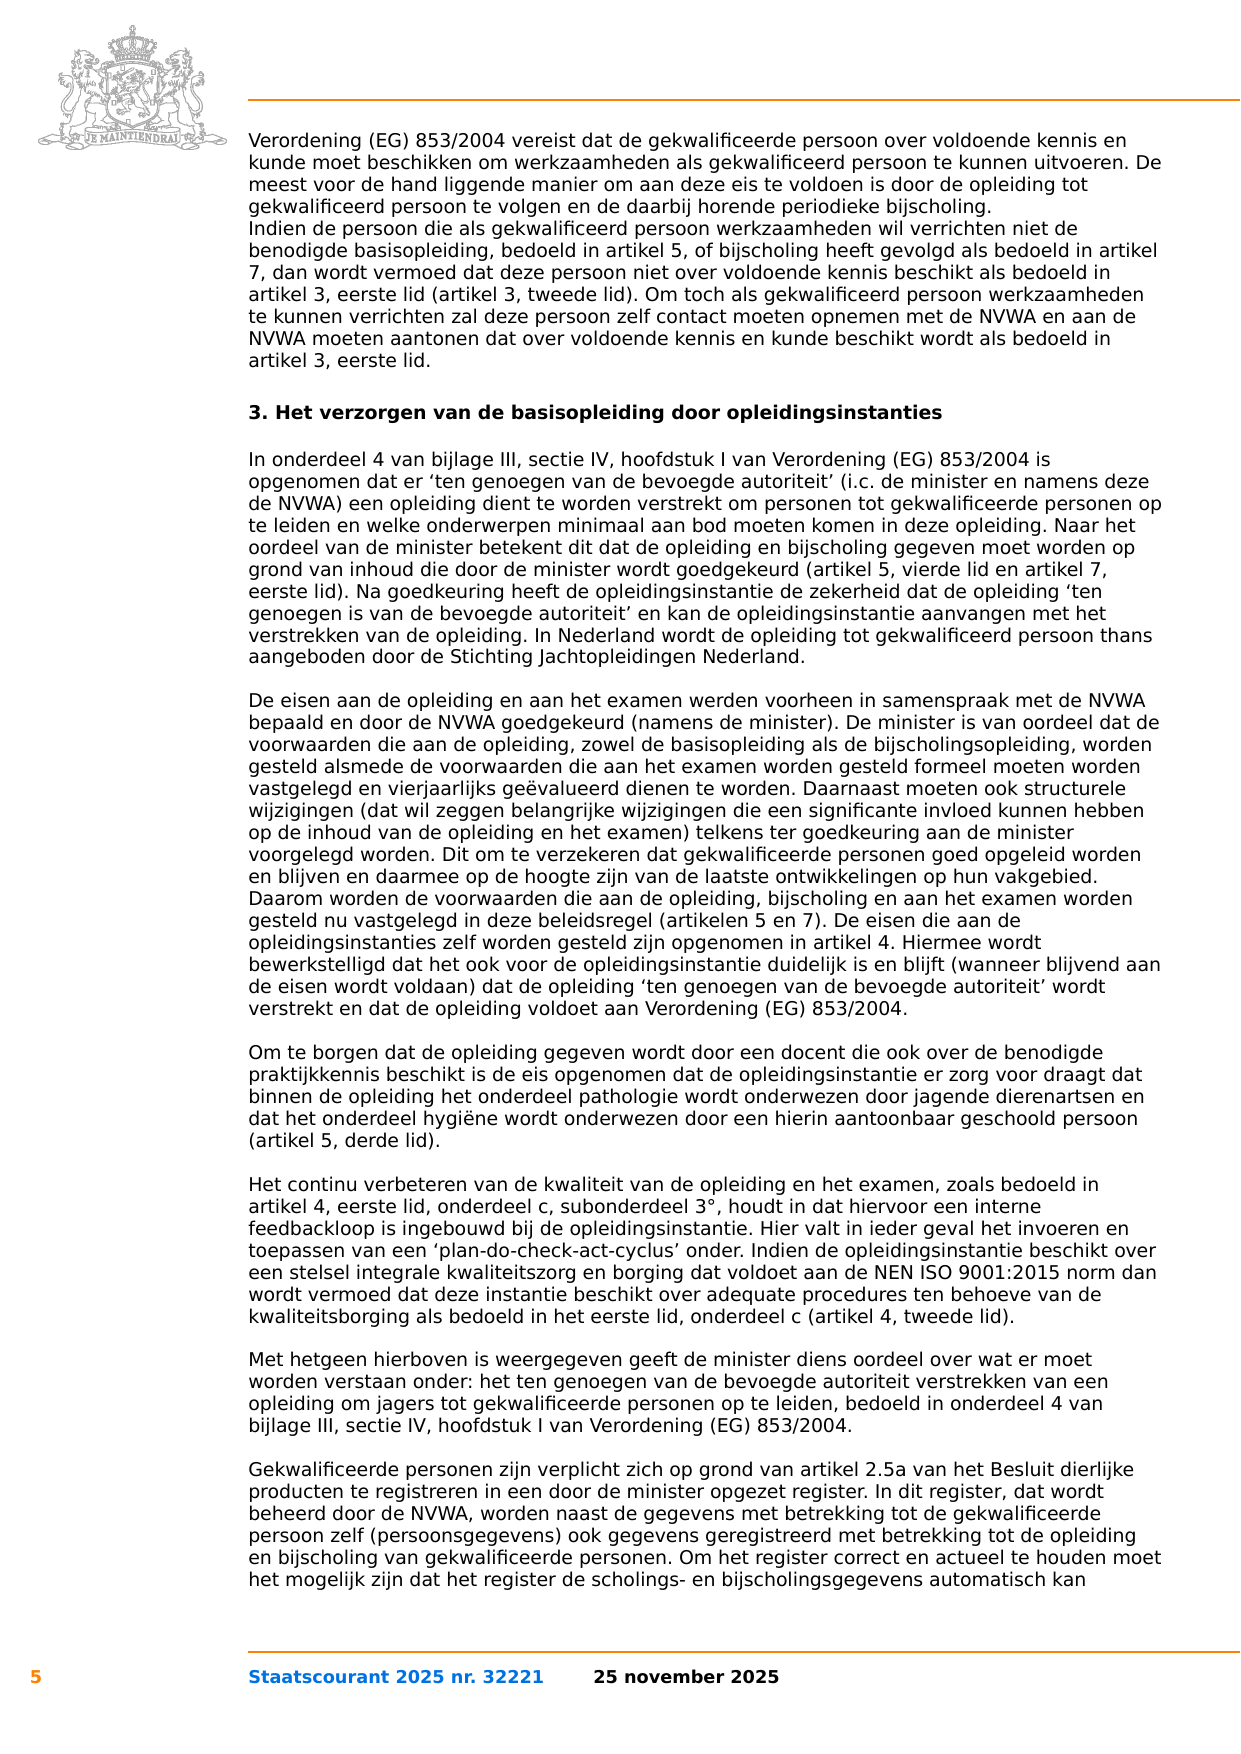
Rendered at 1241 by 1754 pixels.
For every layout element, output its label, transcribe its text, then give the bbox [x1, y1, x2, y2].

text De eisen aan de opleiding en aan het examen werden voorheen in samenspraak met de NVWA bepaald en door de NVWA goedgekeurd (namens de minister). De minister is van oordeel dat de voorwaarden die aan de opleiding, zowel de basisopleiding als de bijscholingsopleiding, worden gesteld alsmede de voorwaarden die aan het examen worden gesteld formeel moeten worden vastgelegd en vierjaarlijks geëvalueerd dienen te worden. Daarnaast moeten ook structurele wijzigingen (dat wil zeggen belangrijke wijzigingen die een significante invloed kunnen hebben op de inhoud van de opleiding en het examen) telkens ter goedkeuring aan de minister voorgelegd worden. Dit om te verzekeren dat gekwalificeerde personen goed opgeleid worden en blijven en daarmee op de hoogte zijn van de laatste ontwikkelingen op hun vakgebied. Daarom worden de voorwaarden die aan de opleiding, bijscholing en aan het examen worden gesteld nu vastgelegd in deze beleidsregel (artikelen 5 en 7). De eisen die aan de opleidingsinstanties zelf worden gesteld zijn opgenomen in artikel 4. Hiermee wordt bewerkstelligd dat het ook voor de opleidingsinstantie duidelijk is en blijft (wanneer blijvend aan de eisen wordt voldaan) dat de opleiding ‘ten genoegen van de bevoegde autoriteit’ wordt verstrekt en dat de opleiding voldoet aan Verordening (EG) 853/2004. [248, 690, 1163, 1020]
text Met hetgeen hierboven is weergegeven geeft de minister diens oordeel over wat er moet worden verstaan onder: het ten genoegen van de bevoegde autoriteit verstrekken van een opleiding om jagers tot gekwalificeerde personen op te leiden, bedoeld in onderdeel 4 van bijlage III, sectie IV, hoofdstuk I van Verordening (EG) 853/2004. [248, 1349, 1163, 1437]
text Verordening (EG) 853/2004 vereist dat de gekwalificeerde persoon over voldoende kennis en kunde moet beschikken om werkzaamheden als gekwalificeerd persoon te kunnen uitvoeren. De meest voor de hand liggende manier om aan deze eis te voldoen is door de opleiding tot gekwalificeerd persoon te volgen en de daarbij horende periodieke bijscholing. [248, 130, 1163, 218]
subtitle 3. Het verzorgen van de basisopleiding door opleidingsinstanties [248, 402, 1163, 424]
picture [38, 25, 227, 150]
text Indien de persoon die als gekwalificeerd persoon werkzaamheden wil verrichten niet de benodigde basisopleiding, bedoeld in artikel 5, of bijscholing heeft gevolgd als bedoeld in artikel 7, dan wordt vermoed dat deze persoon niet over voldoende kennis beschikt als bedoeld in artikel 3, eerste lid (artikel 3, tweede lid). Om toch als gekwalificeerd persoon werkzaamheden te kunnen verrichten zal deze persoon zelf contact moeten opnemen met de NVWA en aan de NVWA moeten aantonen dat over voldoende kennis en kunde beschikt wordt als bedoeld in artikel 3, eerste lid. [248, 218, 1163, 372]
text In onderdeel 4 van bijlage III, sectie IV, hoofdstuk I van Verordening (EG) 853/2004 is opgenomen dat er ‘ten genoegen van de bevoegde autoriteit’ (i.c. de minister en namens deze de NVWA) een opleiding dient te worden verstrekt om personen tot gekwalificeerde personen op te leiden en welke onderwerpen minimaal aan bod moeten komen in deze opleiding. Naar het oordeel van de minister betekent dit dat de opleiding en bijscholing gegeven moet worden op grond van inhoud die door de minister wordt goedgekeurd (artikel 5, vierde lid en artikel 7, eerste lid). Na goedkeuring heeft de opleidingsinstantie de zekerheid dat de opleiding ‘ten genoegen is van de bevoegde autoriteit’ en kan de opleidingsinstantie aanvangen met het verstrekken van de opleiding. In Nederland wordt de opleiding tot gekwalificeerd persoon thans aangeboden door de Stichting Jachtopleidingen Nederland. [248, 449, 1163, 668]
text Gekwalificeerde personen zijn verplicht zich op grond van artikel 2.5a van het Besluit dierlijke producten te registreren in een door de minister opgezet register. In dit register, dat wordt beheerd door de NVWA, worden naast de gegevens met betrekking tot de gekwalificeerde persoon zelf (persoonsgegevens) ook gegevens geregistreerd met betrekking tot de opleiding en bijscholing van gekwalificeerde personen. Om het register correct en actueel te houden moet het mogelijk zijn dat het register de scholings- en bijscholingsgegevens automatisch kan [248, 1459, 1163, 1591]
text Het continu verbeteren van de kwaliteit van de opleiding en het examen, zoals bedoeld in artikel 4, eerste lid, onderdeel c, subonderdeel 3°, houdt in dat hiervoor een interne feedbackloop is ingebouwd bij de opleidingsinstantie. Hier valt in ieder geval het invoeren en toepassen van een ‘plan-do-check-act-cyclus’ onder. Indien de opleidingsinstantie beschikt over een stelsel integrale kwaliteitszorg en borging dat voldoet aan de NEN ISO 9001:2015 norm dan wordt vermoed dat deze instantie beschikt over adequate procedures ten behoeve van de kwaliteitsborging als bedoeld in het eerste lid, onderdeel c (artikel 4, tweede lid). [248, 1174, 1163, 1327]
text Om te borgen dat de opleiding gegeven wordt door een docent die ook over de benodigde praktijkkennis beschikt is de eis opgenomen dat de opleidingsinstantie er zorg voor draagt dat binnen de opleiding het onderdeel pathologie wordt onderwezen door jagende dierenartsen en dat het onderdeel hygiëne wordt onderwezen door een hierin aantoonbaar geschoold persoon (artikel 5, derde lid). [248, 1042, 1163, 1152]
